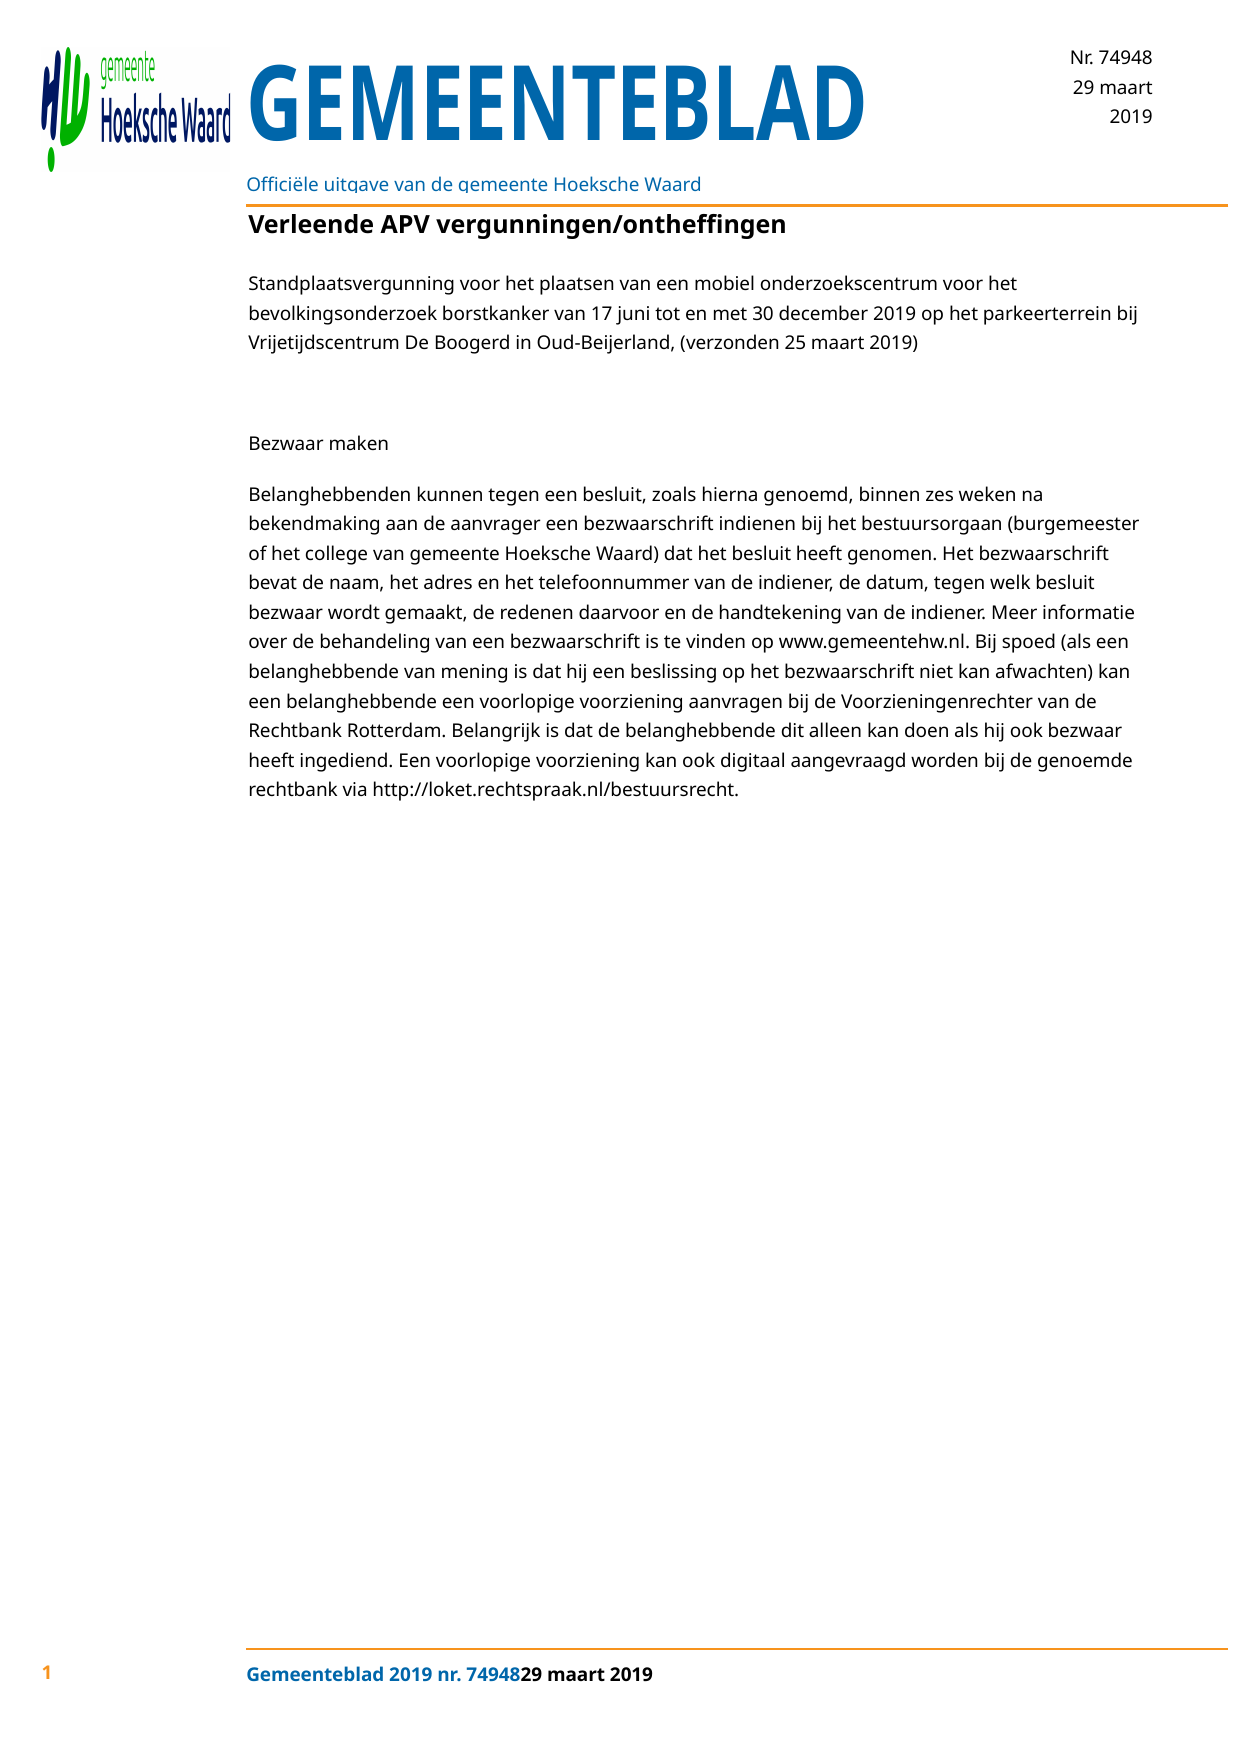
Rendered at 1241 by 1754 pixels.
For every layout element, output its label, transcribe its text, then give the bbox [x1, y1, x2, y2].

text Verleende APV vergunningen/ontheffingen [248, 207, 1152, 241]
text Bezwaar maken [248, 430, 1152, 456]
text Standplaatsvergunning voor het plaatsen van een mobiel onderzoekscentrum voor het bevolkingsonderzoek borstkanker van 17 juni tot en met 30 december 2019 op het parkeerterrein bij Vrijetijdscentrum De Boogerd in Oud-Beijerland, (verzonden 25 maart 2019) [248, 270, 1152, 355]
picture [41, 47, 231, 172]
text Belanghebbenden kunnen tegen een besluit, zoals hierna genoemd, binnen zes weken na bekendmaking aan de aanvrager een bezwaarschrift indienen bij het bestuursorgaan (burgemeester of het college van gemeente Hoeksche Waard) dat het besluit heeft genomen. Het bezwaarschrift bevat de naam, het adres en het telefoonnummer van de indiener, de datum, tegen welk besluit bezwaar wordt gemaakt, de redenen daarvoor en de handtekening van de indiener. Meer informatie over de behandeling van een bezwaarschrift is te vinden op www.gemeentehw.nl. Bij spoed (als een belanghebbende van mening is dat hij een beslissing op het bezwaarschrift niet kan afwachten) kan een belanghebbende een voorlopige voorziening aanvragen bij de Voorzieningenrechter van de Rechtbank Rotterdam. Belangrijk is dat de belanghebbende dit alleen kan doen als hij ook bezwaar heeft ingediend. Een voorlopige voorziening kan ook digitaal aangevraagd worden bij de genoemde rechtbank via http://loket.rechtspraak.nl/bestuursrecht. [248, 481, 1152, 802]
